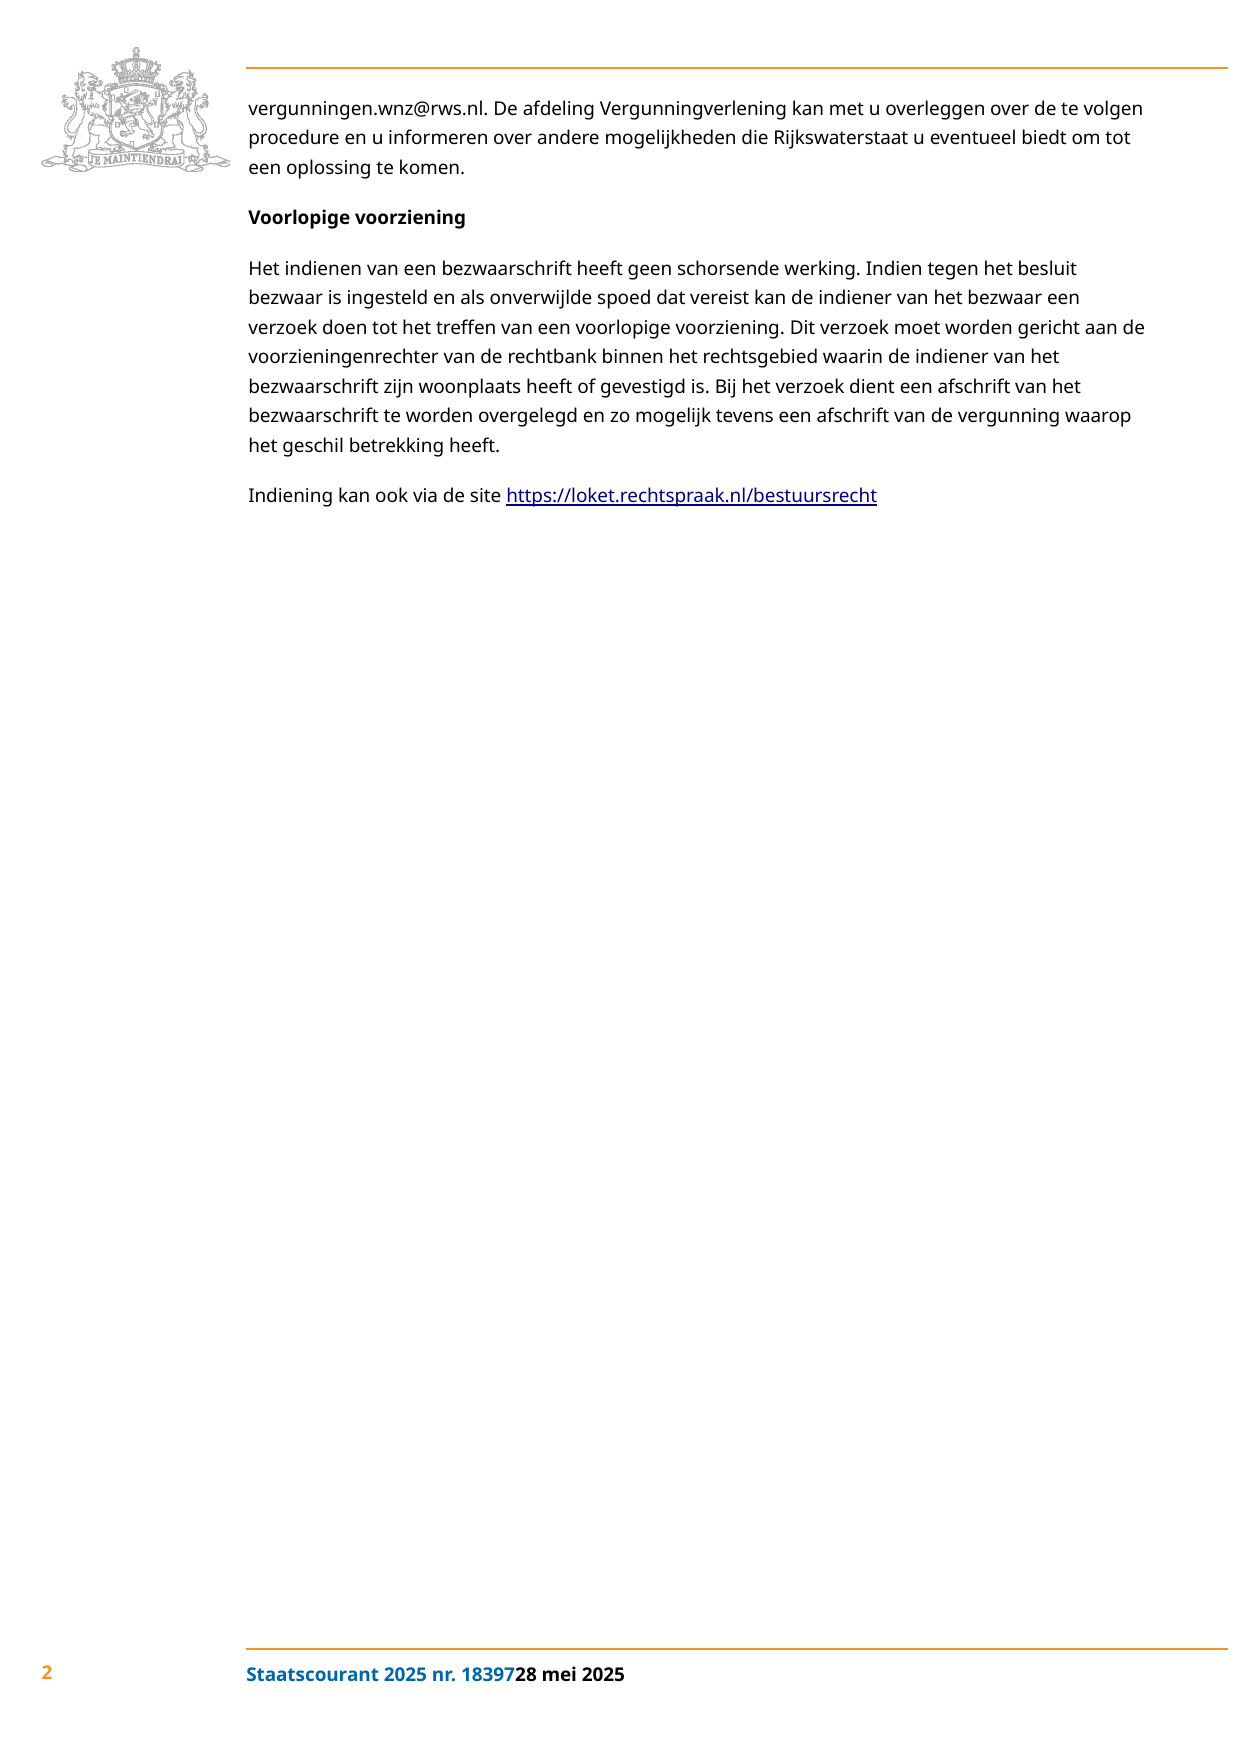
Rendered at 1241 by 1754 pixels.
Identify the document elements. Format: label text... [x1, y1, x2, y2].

text vergunningen.wnz@rws.nl. De afdeling Vergunningverlening kan met u overleggen over de te volgen procedure en u informeren over andere mogelijkheden die Rijkswaterstaat u eventueel biedt om tot een oplossing te komen. [248, 95, 1152, 180]
picture [41, 47, 231, 172]
text Indiening kan ook via de site https://loket.rechtspraak.nl/bestuursrecht [248, 483, 1152, 508]
text Het indienen van een bezwaarschrift heeft geen schorsende werking. Indien tegen het besluit bezwaar is ingesteld en als onverwijlde spoed dat vereist kan de indiener van het bezwaar een verzoek doen tot het treffen van een voorlopige voorziening. Dit verzoek moet worden gericht aan de voorzieningenrechter van de rechtbank binnen het rechtsgebied waarin de indiener van het bezwaarschrift zijn woonplaats heeft of gevestigd is. Bij het verzoek dient een afschrift van het bezwaarschrift te worden overgelegd en zo mogelijk tevens een afschrift van de vergunning waarop het geschil betrekking heeft. [248, 255, 1152, 458]
text Voorlopige voorziening [248, 204, 1152, 230]
